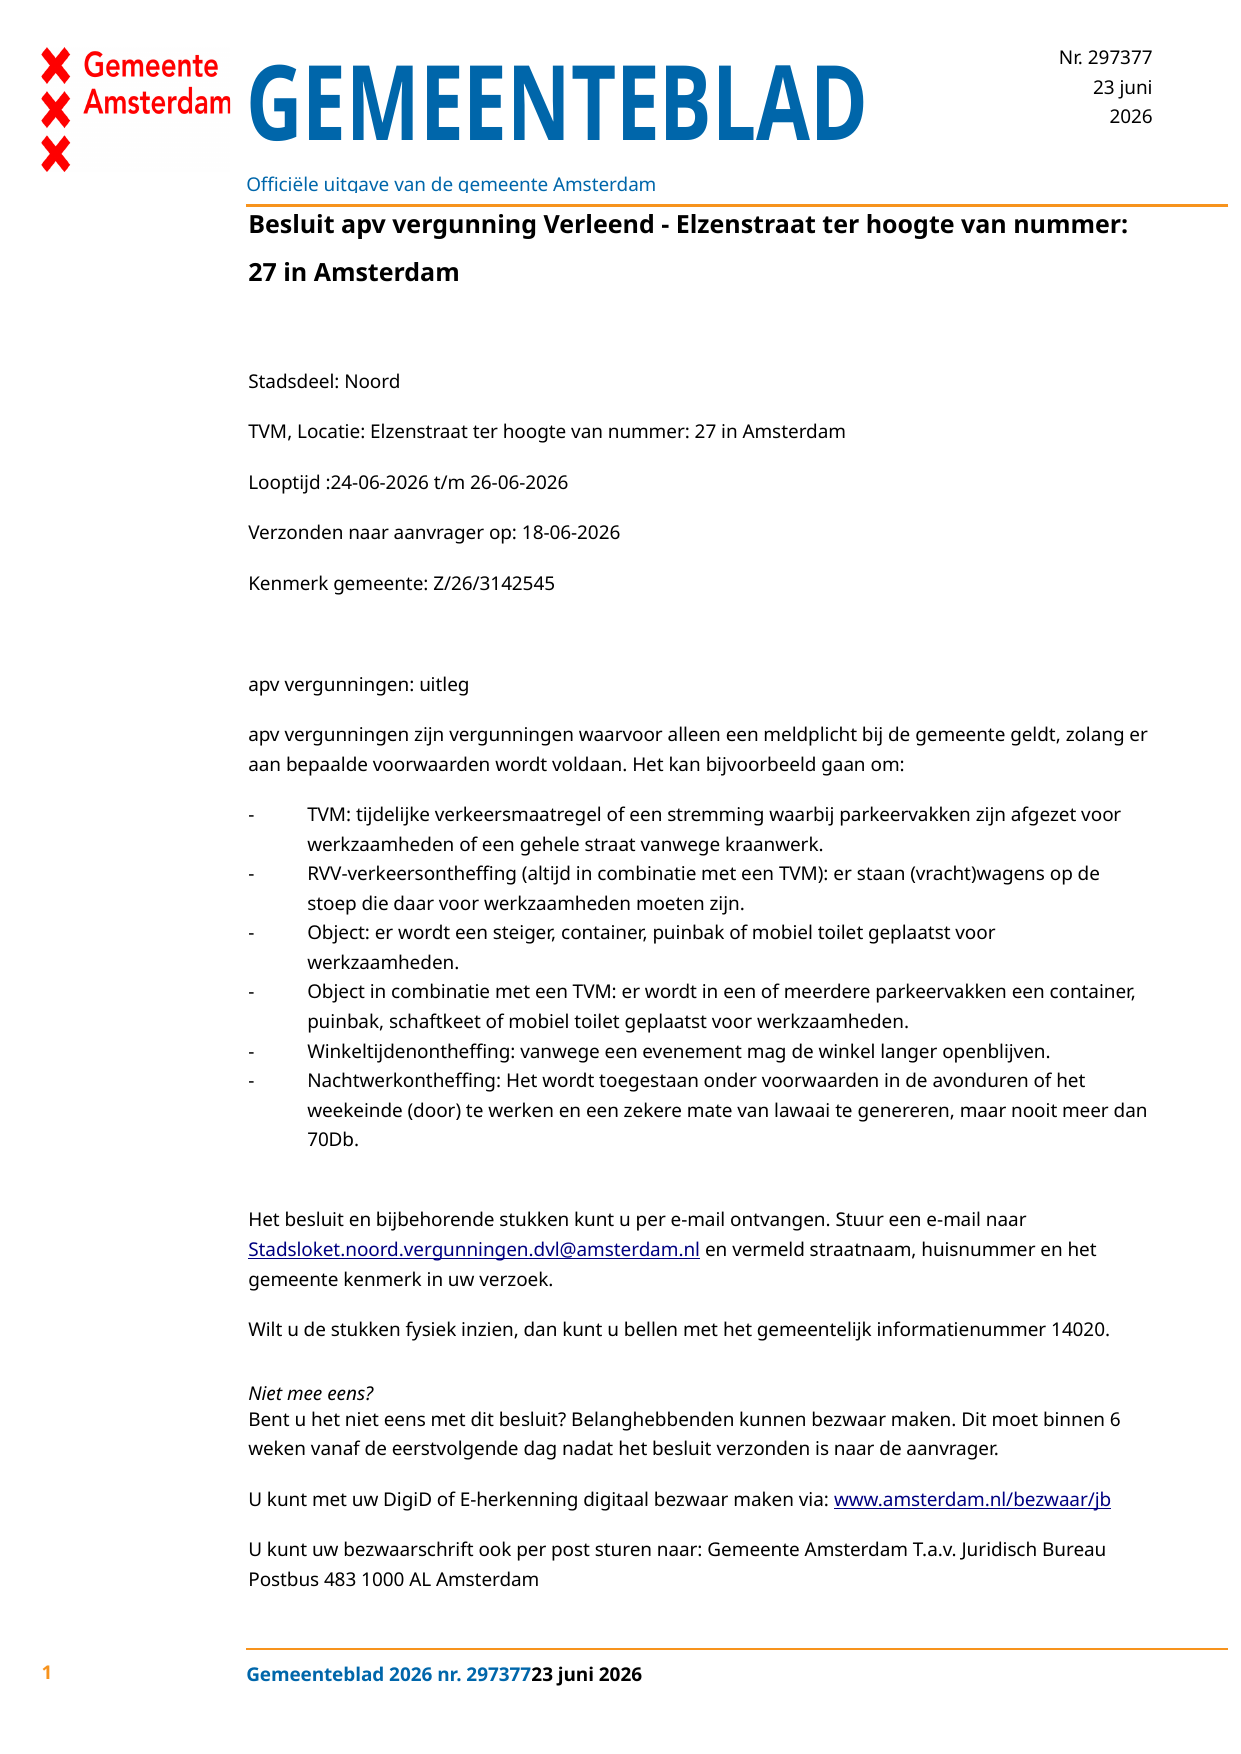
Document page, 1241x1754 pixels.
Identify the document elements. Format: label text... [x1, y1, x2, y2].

list Object: er wordt een steiger, container, puinbak of mobiel toilet geplaatst voor werkzaamheden. [248, 919, 1152, 975]
text apv vergunningen zijn vergunningen waarvoor alleen een meldplicht bij de gemeente geldt, zolang er aan bepaalde voorwaarden wordt voldaan. Het kan bijvoorbeeld gaan om: [248, 721, 1152, 777]
text U kunt met uw DigiD of E-herkenning digitaal bezwaar maken via: www.amsterdam.nl/bezwaar/jb [248, 1486, 1152, 1512]
text apv vergunningen: uitleg [248, 671, 1152, 697]
list TVM: tijdelijke verkeersmaatregel of een stremming waarbij parkeervakken zijn afgezet voor werkzaamheden of een gehele straat vanwege kraanwerk. [248, 801, 1152, 857]
text Looptijd :24-06-2026 t/m 26-06-2026 [248, 469, 1152, 495]
list Nachtwerkontheffing: Het wordt toegestaan onder voorwaarden in de avonduren of het weekeinde (door) te werken en een zekere mate van lawaai te genereren, maar nooit meer dan 70Db. [248, 1067, 1152, 1152]
picture [41, 47, 231, 172]
text Verzonden naar aanvrager op: 18-06-2026 [248, 519, 1152, 545]
list RVV-verkeersontheffing (altijd in combinatie met een TVM): er staan (vracht)wagens op de stoep die daar voor werkzaamheden moeten zijn. [248, 860, 1152, 916]
text Stadsdeel: Noord [248, 368, 1152, 394]
list Winkeltijdenontheffing: vanwege een evenement mag de winkel langer openblijven. [248, 1038, 1152, 1064]
text Kenmerk gemeente: Z/26/3142545 [248, 570, 1152, 596]
text Niet mee eens? [248, 1380, 1152, 1406]
text Het besluit en bijbehorende stukken kunt u per e-mail ontvangen. Stuur een e-mail naar Stadsloket.noord.vergunningen.dvl@amsterdam.nl en vermeld straatnaam, huisnummer en het gemeente kenmerk in uw verzoek. [248, 1207, 1152, 1292]
text U kunt uw bezwaarschrift ook per post sturen naar: Gemeente Amsterdam T.a.v. Juridisch Bureau Postbus 483 1000 AL Amsterdam [248, 1536, 1152, 1592]
text TVM, Locatie: Elzenstraat ter hoogte van nummer: 27 in Amsterdam [248, 419, 1152, 444]
text Wilt u de stukken fysiek inzien, dan kunt u bellen met het gemeentelijk informatienummer 14020. [248, 1316, 1152, 1342]
text Besluit apv vergunning Verleend - Elzenstraat ter hoogte van nummer: 27 in Amsterdam [248, 207, 1152, 288]
text Bent u het niet eens met dit besluit? Belanghebbenden kunnen bezwaar maken. Dit moet binnen 6 weken vanaf de eerstvolgende dag nadat het besluit verzonden is naar de aanvrager. [248, 1406, 1152, 1461]
list Object in combinatie met een TVM: er wordt in een of meerdere parkeervakken een container, puinbak, schaftkeet of mobiel toilet geplaatst voor werkzaamheden. [248, 979, 1152, 1034]
